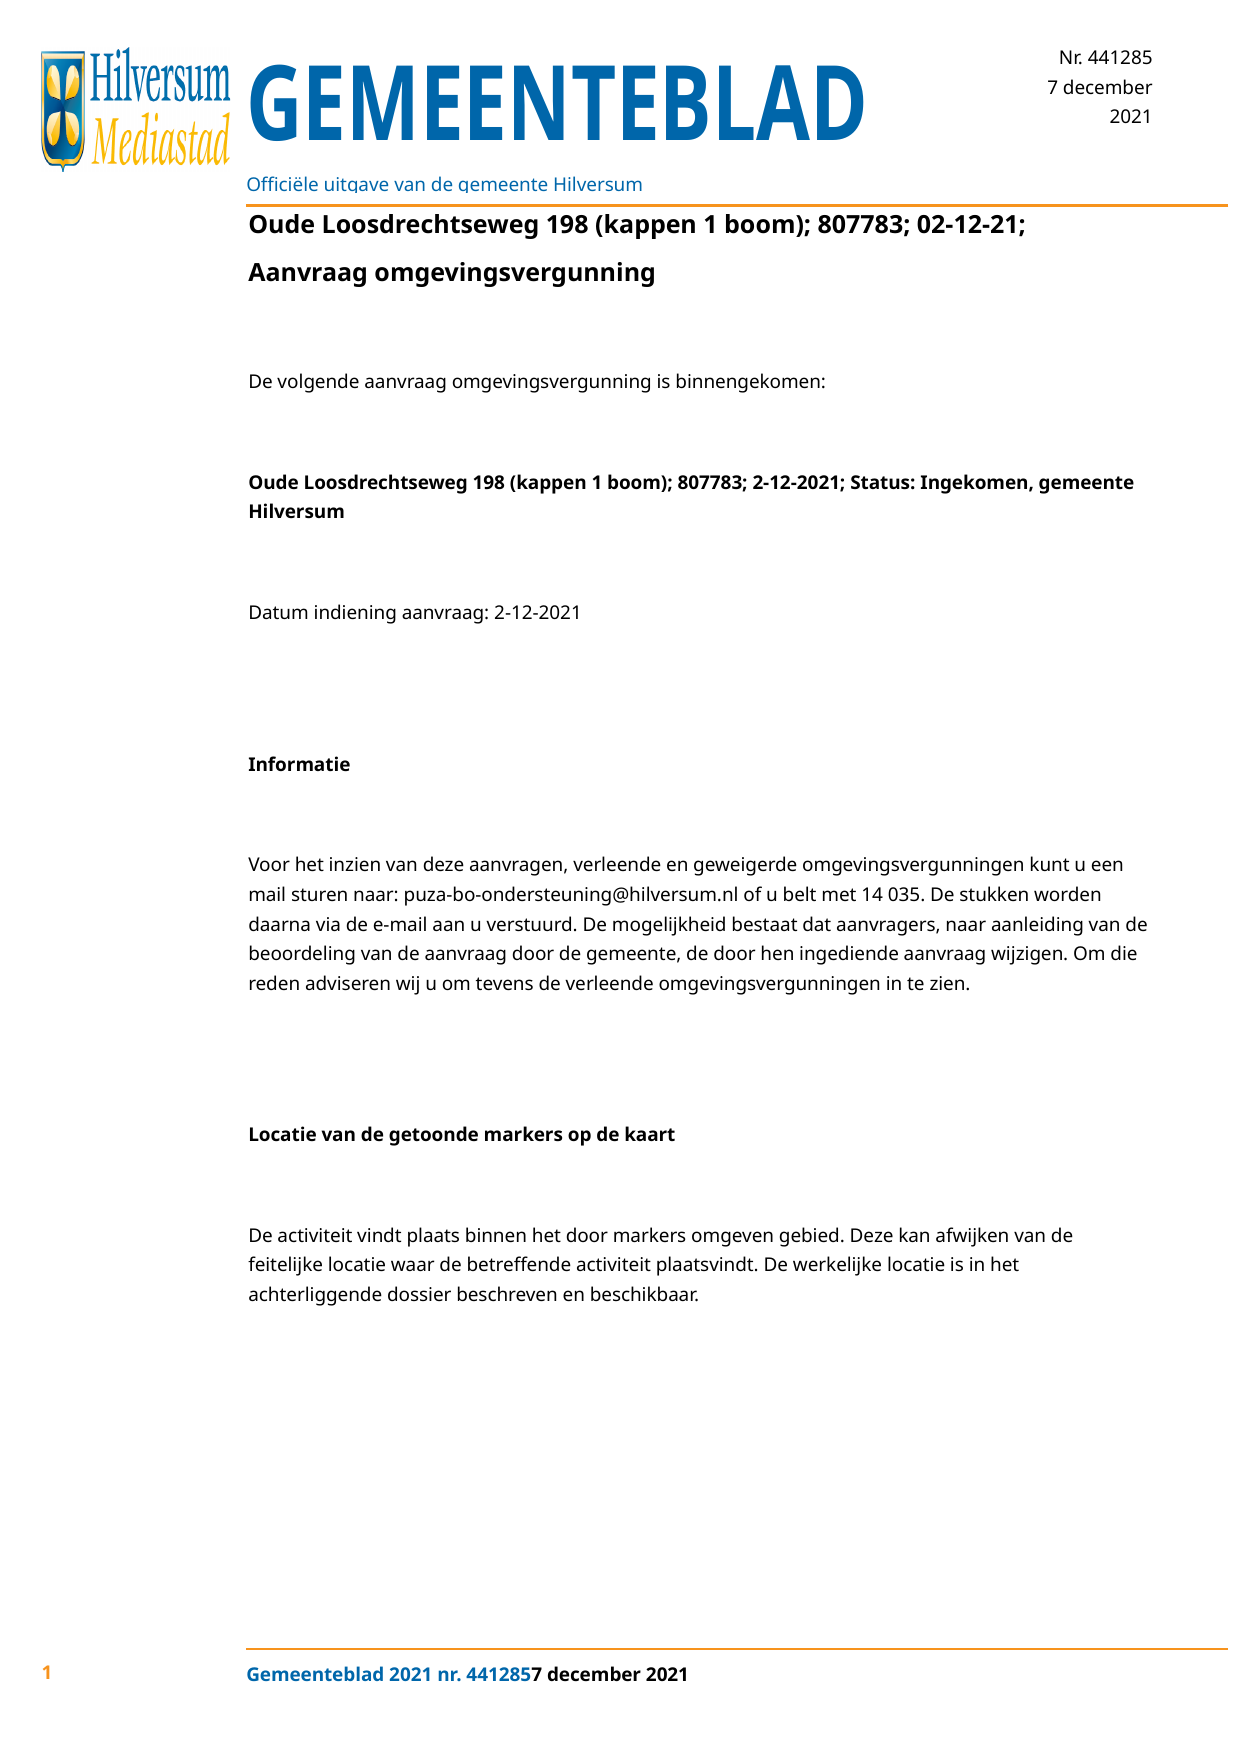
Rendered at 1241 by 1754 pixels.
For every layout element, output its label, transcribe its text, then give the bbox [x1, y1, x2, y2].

text De activiteit vindt plaats binnen het door markers omgeven gebied. Deze kan afwijken van de feitelijke locatie waar de betreffende activiteit plaatsvindt. De werkelijke locatie is in het achterliggende dossier beschreven en beschikbaar. [248, 1222, 1152, 1307]
text Informatie [248, 751, 1152, 777]
text De volgende aanvraag omgevingsvergunning is binnengekomen: [248, 368, 1152, 394]
text Locatie van de getoonde markers op de kaart [248, 1121, 1152, 1147]
text Oude Loosdrechtseweg 198 (kappen 1 boom); 807783; 02-12-21; Aanvraag omgevingsvergunning [248, 207, 1152, 288]
text Voor het inzien van deze aanvragen, verleende en geweigerde omgevingsvergunningen kunt u een mail sturen naar: puza-bo-ondersteuning@hilversum.nl of u belt met 14 035. De stukken worden daarna via de e-mail aan u verstuurd. De mogelijkheid bestaat dat aanvragers, naar aanleiding van de beoordeling van de aanvraag door de gemeente, de door hen ingediende aanvraag wijzigen. Om die reden adviseren wij u om tevens de verleende omgevingsvergunningen in te zien. [248, 852, 1152, 996]
picture [41, 47, 231, 172]
text Oude Loosdrechtseweg 198 (kappen 1 boom); 807783; 2-12-2021; Status: Ingekomen, gemeente Hilversum [248, 469, 1152, 524]
text Datum indiening aanvraag: 2-12-2021 [248, 599, 1152, 625]
